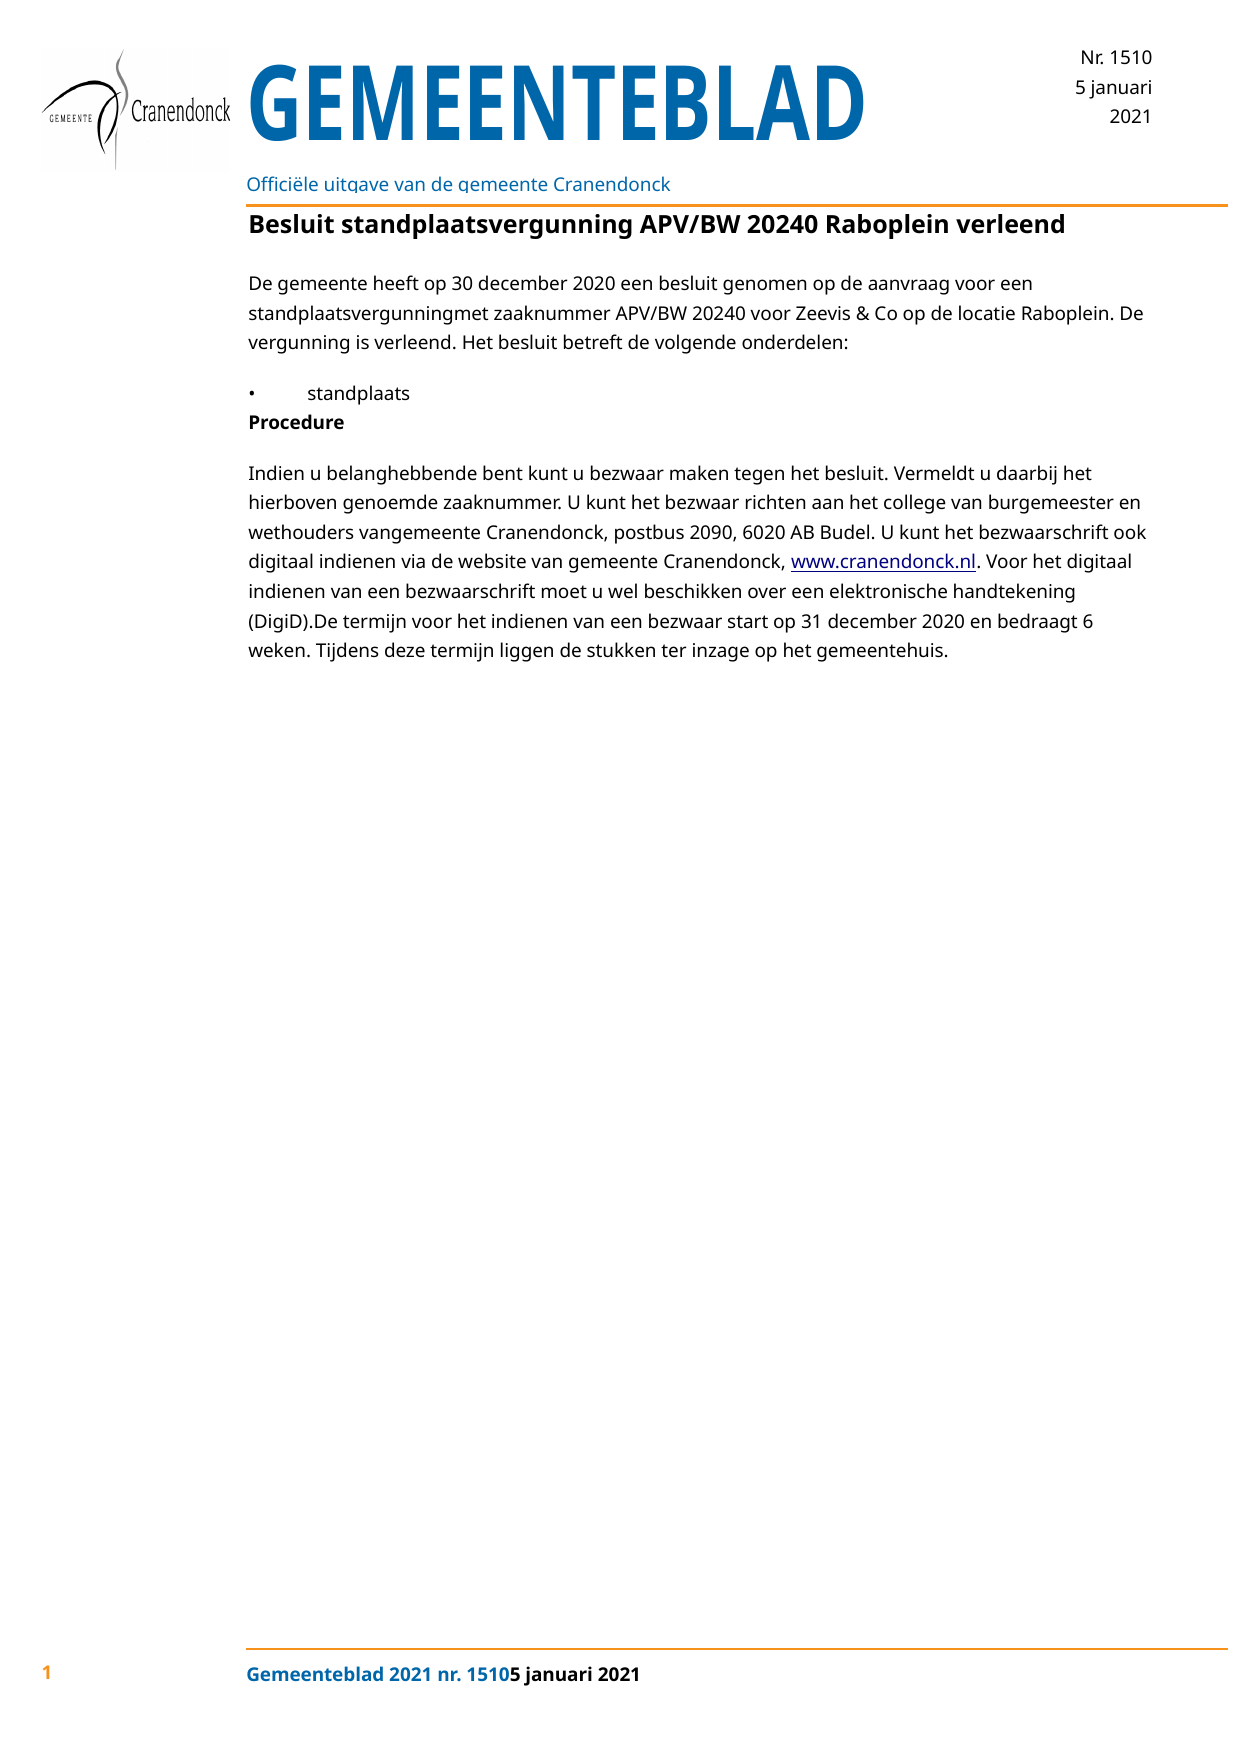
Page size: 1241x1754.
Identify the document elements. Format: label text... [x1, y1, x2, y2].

picture [41, 47, 231, 172]
list standplaats [248, 380, 1152, 406]
text Indien u belanghebbende bent kunt u bezwaar maken tegen het besluit. Vermeldt u daarbij het hierboven genoemde zaaknummer. U kunt het bezwaar richten aan het college van burgemeester en wethouders vangemeente Cranendonck, postbus 2090, 6020 AB Budel. U kunt het bezwaarschrift ook digitaal indienen via de website van gemeente Cranendonck, www.cranendonck.nl. Voor het digitaal indienen van een bezwaarschrift moet u wel beschikken over een elektronische handtekening (DigiD).De termijn voor het indienen van een bezwaar start op 31 december 2020 en bedraagt 6 weken. Tijdens deze termijn liggen de stukken ter inzage op het gemeentehuis. [248, 460, 1152, 663]
text De gemeente heeft op 30 december 2020 een besluit genomen op de aanvraag voor een standplaatsvergunningmet zaaknummer APV/BW 20240 voor Zeevis & Co op de locatie Raboplein. De vergunning is verleend. Het besluit betreft de volgende onderdelen: [248, 270, 1152, 355]
text Procedure [248, 409, 1152, 435]
text Besluit standplaatsvergunning APV/BW 20240 Raboplein verleend [248, 207, 1152, 241]
